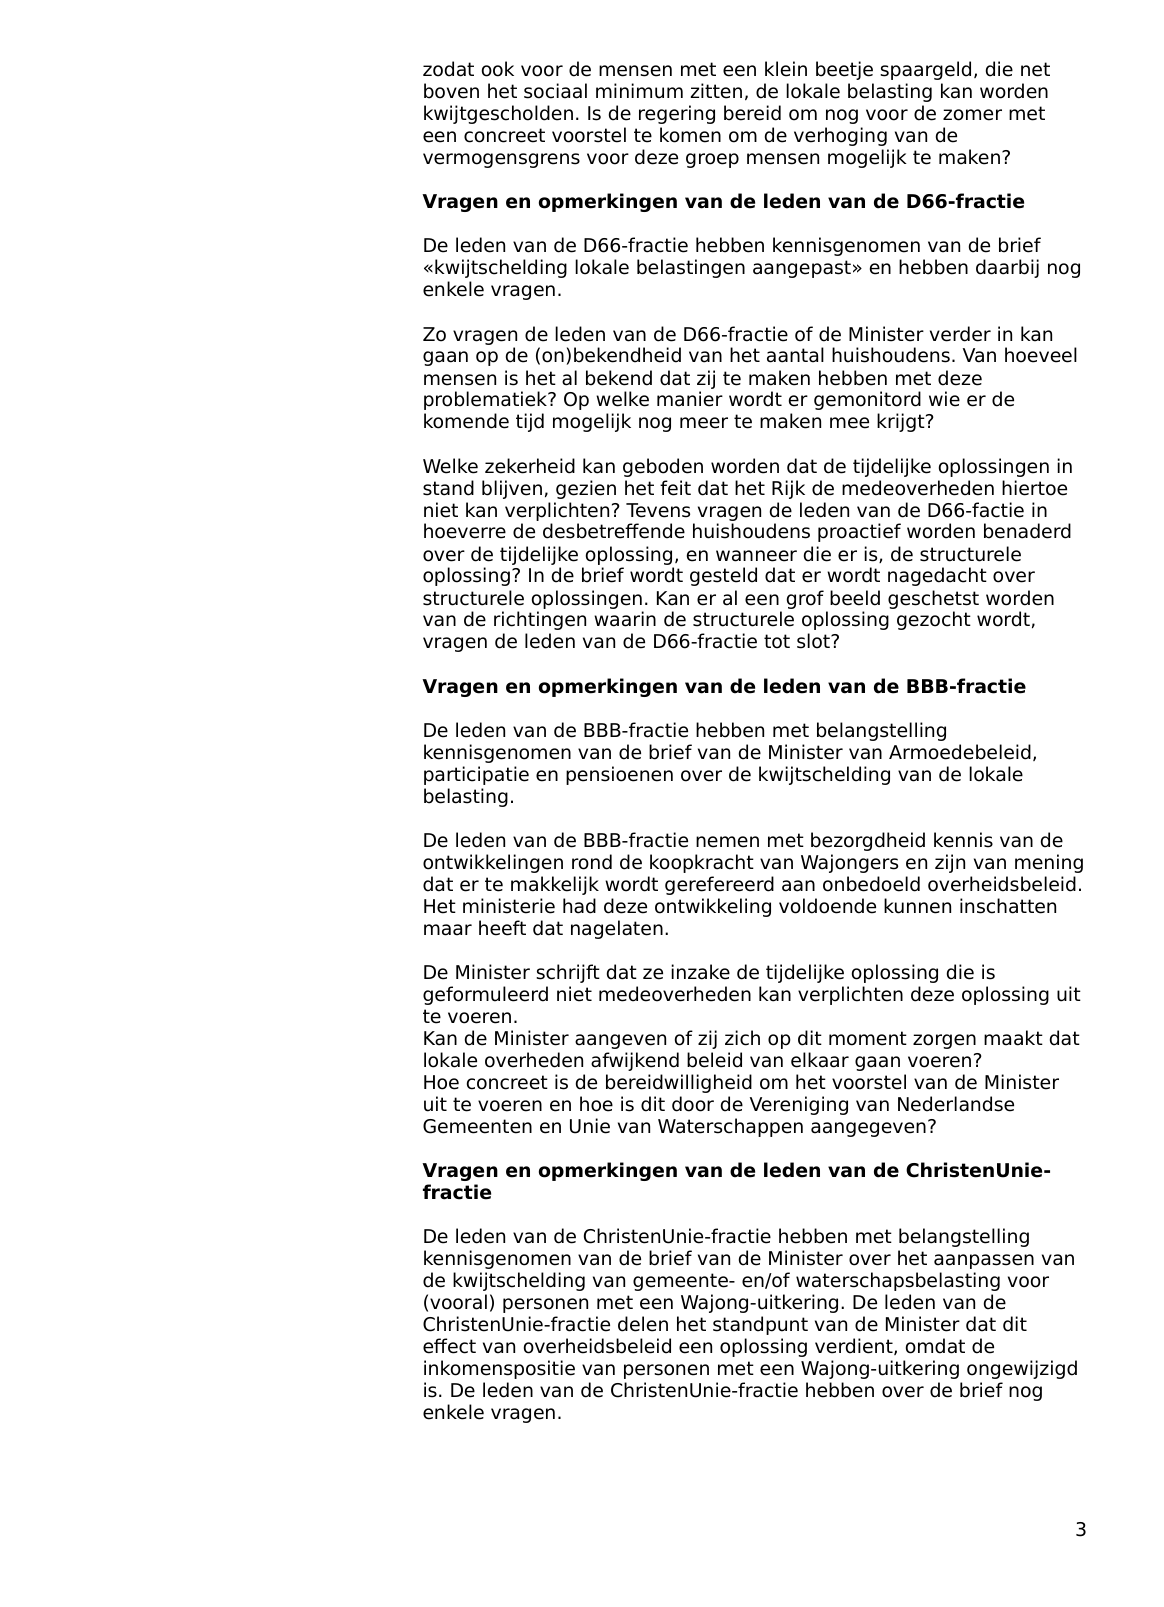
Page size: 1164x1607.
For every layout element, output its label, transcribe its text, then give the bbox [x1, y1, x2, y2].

text De leden van de BBB-fractie nemen met bezorgdheid kennis van de ontwikkelingen rond de koopkracht van Wajongers en zijn van mening dat er te makkelijk wordt gerefereerd aan onbedoeld overheidsbeleid. Het ministerie had deze ontwikkeling voldoende kunnen inschatten maar heeft dat nagelaten. [422, 830, 1087, 940]
text Kan de Minister aangeven of zij zich op dit moment zorgen maakt dat lokale overheden afwijkend beleid van elkaar gaan voeren? [422, 1028, 1087, 1072]
subtitle Vragen en opmerkingen van de leden van de ChristenUnie-fractie [422, 1160, 1087, 1204]
subtitle Vragen en opmerkingen van de leden van de BBB-fractie [422, 676, 1087, 697]
text De Minister schrijft dat ze inzake de tijdelijke oplossing die is geformuleerd niet medeoverheden kan verplichten deze oplossing uit te voeren. [422, 962, 1087, 1028]
text Hoe concreet is de bereidwilligheid om het voorstel van de Minister uit te voeren en hoe is dit door de Vereniging van Nederlandse Gemeenten en Unie van Waterschappen aangegeven? [422, 1072, 1087, 1138]
text Welke zekerheid kan geboden worden dat de tijdelijke oplossingen in stand blijven, gezien het feit dat het Rijk de medeoverheden hiertoe niet kan verplichten? Tevens vragen de leden van de D66-factie in hoeverre de desbetreffende huishoudens proactief worden benaderd over de tijdelijke oplossing, en wanneer die er is, de structurele oplossing? In de brief wordt gesteld dat er wordt nagedacht over structurele oplossingen. Kan er al een grof beeld geschetst worden van de richtingen waarin de structurele oplossing gezocht wordt, vragen de leden van de D66-fractie tot slot? [422, 456, 1087, 653]
text De leden van de BBB-fractie hebben met belangstelling kennisgenomen van de brief van de Minister van Armoedebeleid, participatie en pensioenen over de kwijtschelding van de lokale belasting. [422, 720, 1087, 808]
text De leden van de ChristenUnie-fractie hebben met belangstelling kennisgenomen van de brief van de Minister over het aanpassen van de kwijtschelding van gemeente- en/of waterschapsbelasting voor (vooral) personen met een Wajong-uitkering. De leden van de ChristenUnie-fractie delen het standpunt van de Minister dat dit effect van overheidsbeleid een oplossing verdient, omdat de inkomenspositie van personen met een Wajong-uitkering ongewijzigd is. De leden van de ChristenUnie-fractie hebben over de brief nog enkele vragen. [422, 1226, 1087, 1424]
text De leden van de D66-fractie hebben kennisgenomen van de brief «kwijtschelding lokale belastingen aangepast» en hebben daarbij nog enkele vragen. [422, 235, 1087, 301]
text zodat ook voor de mensen met een klein beetje spaargeld, die net boven het sociaal minimum zitten, de lokale belasting kan worden kwijtgescholden. Is de regering bereid om nog voor de zomer met een concreet voorstel te komen om de verhoging van de vermogensgrens voor deze groep mensen mogelijk te maken? [422, 59, 1087, 169]
text Zo vragen de leden van de D66-fractie of de Minister verder in kan gaan op de (on)bekendheid van het aantal huishoudens. Van hoeveel mensen is het al bekend dat zij te maken hebben met deze problematiek? Op welke manier wordt er gemonitord wie er de komende tijd mogelijk nog meer te maken mee krijgt? [422, 323, 1087, 433]
subtitle Vragen en opmerkingen van de leden van de D66-fractie [422, 191, 1087, 213]
